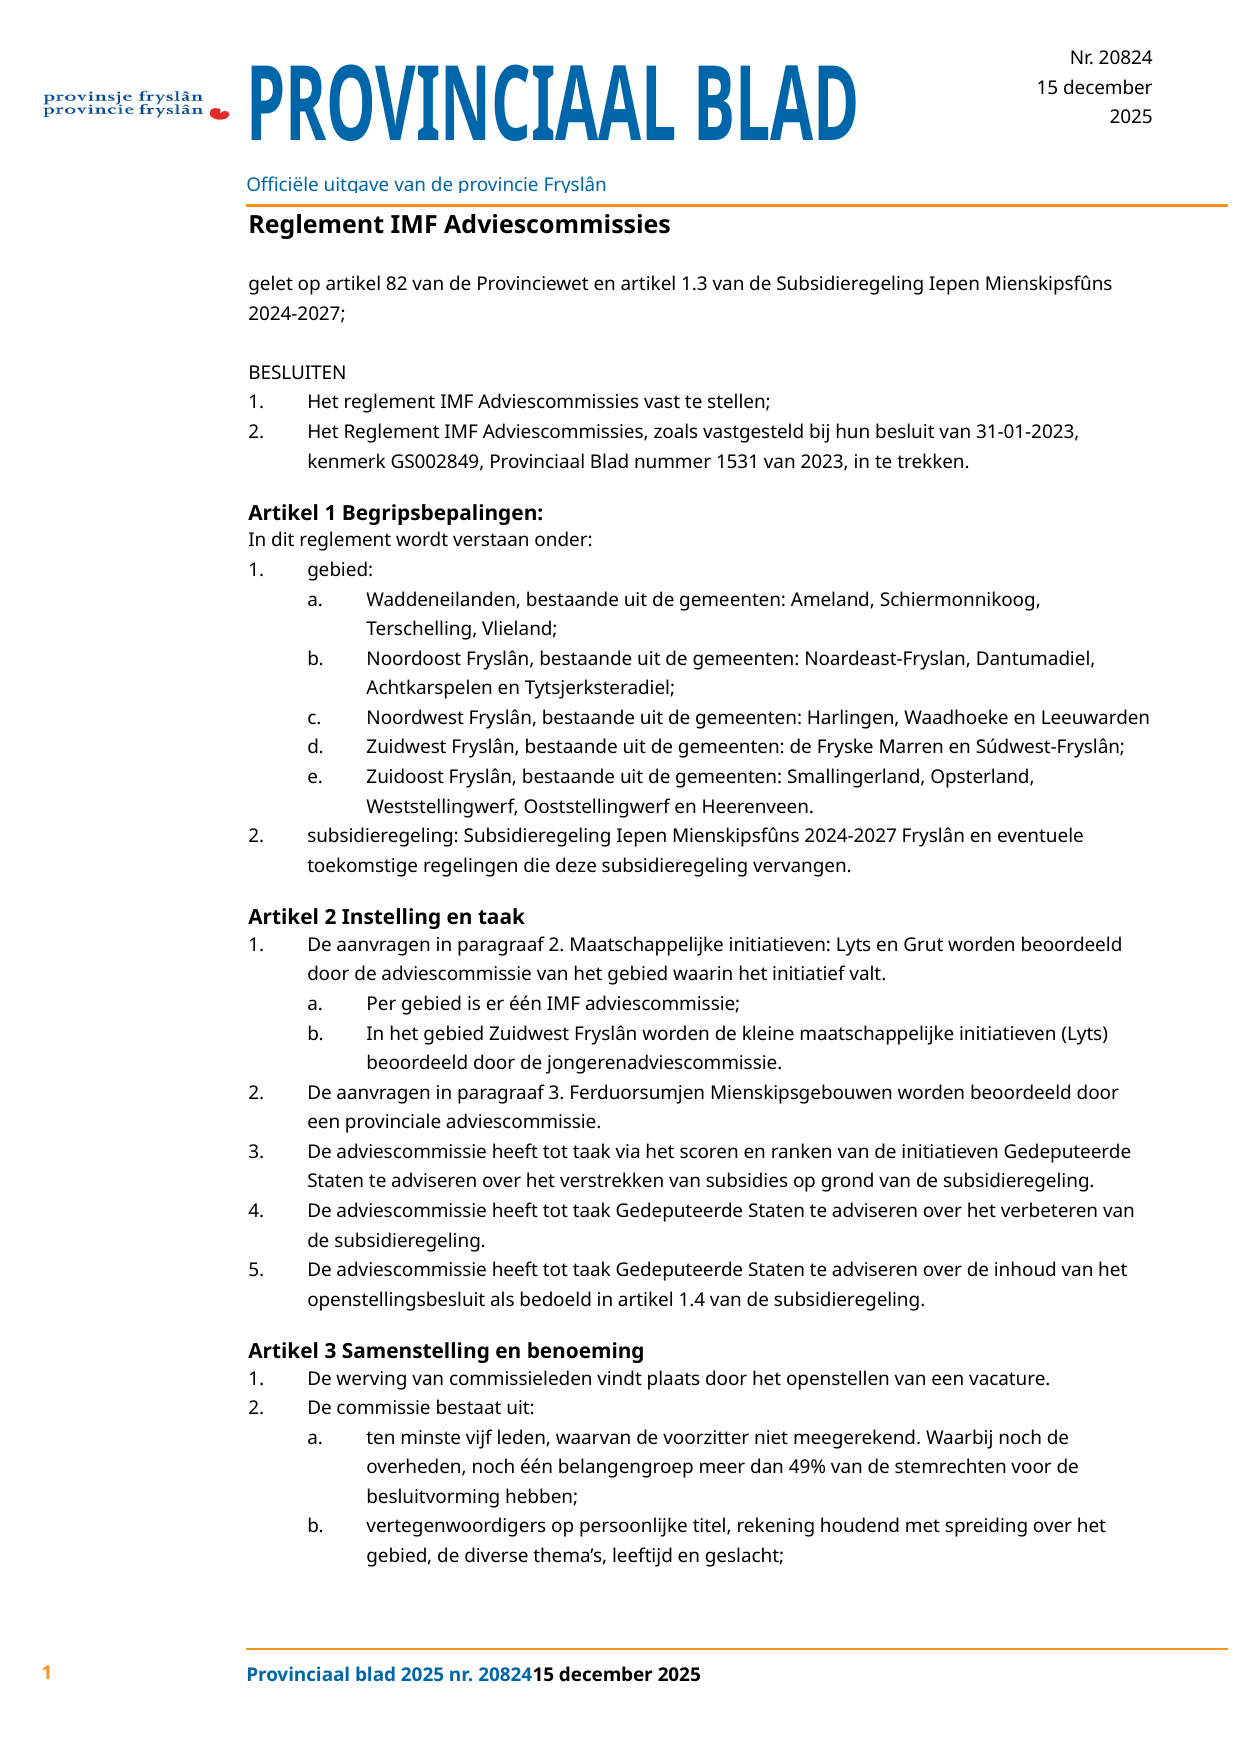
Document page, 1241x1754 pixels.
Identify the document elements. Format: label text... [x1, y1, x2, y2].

list subsidieregeling: Subsidieregeling Iepen Mienskipsfûns 2024-2027 Fryslân en eventuele toekomstige regelingen die deze subsidieregeling vervangen. [248, 822, 1152, 878]
list vertegenwoordigers op persoonlijke titel, rekening houdend met spreiding over het gebied, de diverse thema’s, leeftijd en geslacht; [307, 1513, 1152, 1568]
text gelet op artikel 82 van de Provinciewet en artikel 1.3 van de Subsidieregeling Iepen Mienskipsfûns 2024-2027; [248, 270, 1152, 326]
list Het reglement IMF Adviescommissies vast te stellen; [248, 389, 1152, 414]
list Per gebied is er één IMF adviescommissie; [307, 990, 1152, 1016]
list gebied: [248, 556, 1152, 582]
list De werving van commissieleden vindt plaats door het openstellen van een vacature. [248, 1365, 1152, 1391]
list ten minste vijf leden, waarvan de voorzitter niet meegerekend. Waarbij noch de overheden, noch één belangengroep meer dan 49% van de stemrechten voor de besluitvorming hebben; [307, 1424, 1152, 1509]
text BESLUITEN [248, 359, 1152, 385]
list Noordwest Fryslân, bestaande uit de gemeenten: Harlingen, Waadhoeke en Leeuwarden [307, 704, 1152, 730]
list De commissie bestaat uit: [248, 1394, 1152, 1420]
text Artikel 2 Instelling en taak [248, 902, 1152, 931]
list De aanvragen in paragraaf 2. Maatschappelijke initiatieven: Lyts en Grut worden beoordeeld door de adviescommissie van het gebied waarin het initiatief valt. [248, 931, 1152, 986]
list Noordoost Fryslân, bestaande uit de gemeenten: Noardeast-Fryslan, Dantumadiel, Achtkarspelen en Tytsjerksteradiel; [307, 645, 1152, 700]
list In het gebied Zuidwest Fryslân worden de kleine maatschappelijke initiatieven (Lyts) beoordeeld door de jongerenadviescommissie. [307, 1020, 1152, 1075]
list Waddeneilanden, bestaande uit de gemeenten: Ameland, Schiermonnikoog, Terschelling, Vlieland; [307, 586, 1152, 641]
list Zuidoost Fryslân, bestaande uit de gemeenten: Smallingerland, Opsterland, Weststellingwerf, Ooststellingwerf en Heerenveen. [307, 763, 1152, 819]
text Artikel 3 Samenstelling en benoeming [248, 1336, 1152, 1365]
text In dit reglement wordt verstaan onder: [248, 527, 1152, 552]
text Artikel 1 Begripsbepalingen: [248, 498, 1152, 527]
text Reglement IMF Adviescommissies [248, 207, 1152, 241]
list De adviescommissie heeft tot taak via het scoren en ranken van de initiatieven Gedeputeerde Staten te adviseren over het verstrekken van subsidies op grond van de subsidieregeling. [248, 1138, 1152, 1193]
list De aanvragen in paragraaf 3. Ferduorsumjen Mienskipsgebouwen worden beoordeeld door een provinciale adviescommissie. [248, 1079, 1152, 1134]
list Het Reglement IMF Adviescommissies, zoals vastgesteld bij hun besluit van 31-01-2023, kenmerk GS002849, Provinciaal Blad nummer 1531 van 2023, in te trekken. [248, 418, 1152, 473]
list De adviescommissie heeft tot taak Gedeputeerde Staten te adviseren over de inhoud van het openstellingsbesluit als bedoeld in artikel 1.4 van de subsidieregeling. [248, 1256, 1152, 1312]
list De adviescommissie heeft tot taak Gedeputeerde Staten te adviseren over het verbeteren van de subsidieregeling. [248, 1197, 1152, 1252]
list Zuidwest Fryslân, bestaande uit de gemeenten: de Fryske Marren en Súdwest-Fryslân; [307, 734, 1152, 759]
picture [41, 47, 231, 172]
